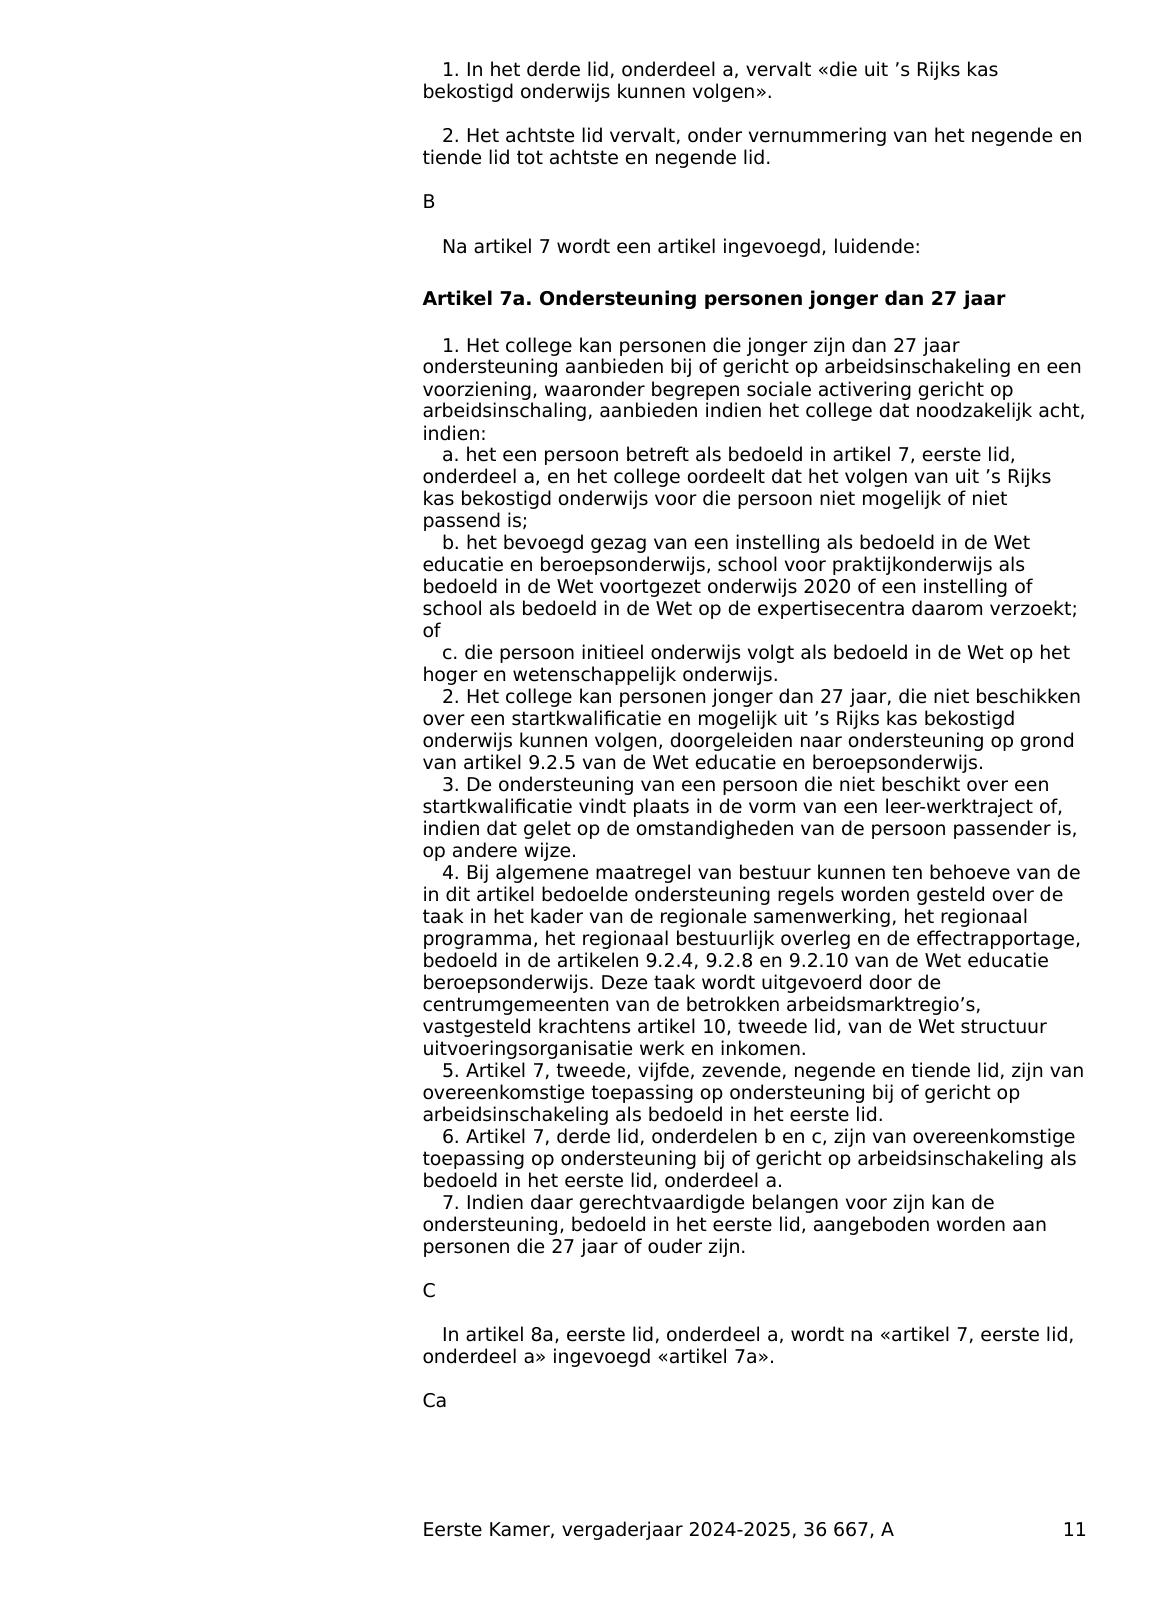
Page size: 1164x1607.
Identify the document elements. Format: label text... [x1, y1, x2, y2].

text 5. Artikel 7, tweede, vijfde, zevende, negende en tiende lid, zijn van overeenkomstige toepassing op ondersteuning bij of gericht op arbeidsinschakeling als bedoeld in het eerste lid. [422, 1060, 1087, 1126]
text 2. Het college kan personen jonger dan 27 jaar, die niet beschikken over een startkwalificatie en mogelijk uit ’s Rijks kas bekostigd onderwijs kunnen volgen, doorgeleiden naar ondersteuning op grond van artikel 9.2.5 van de Wet educatie en beroepsonderwijs. [422, 686, 1087, 774]
text In artikel 8a, eerste lid, onderdeel a, wordt na «artikel 7, eerste lid, onderdeel a» ingevoegd «artikel 7a». [422, 1324, 1087, 1368]
text 4. Bij algemene maatregel van bestuur kunnen ten behoeve van de in dit artikel bedoelde ondersteuning regels worden gesteld over de taak in het kader van de regionale samenwerking, het regionaal programma, het regionaal bestuurlijk overleg en de effectrapportage, bedoeld in de artikelen 9.2.4, 9.2.8 en 9.2.10 van de Wet educatie beroepsonderwijs. Deze taak wordt uitgevoerd door de centrumgemeenten van de betrokken arbeidsmarktregio’s, vastgesteld krachtens artikel 10, tweede lid, van de Wet structuur uitvoeringsorganisatie werk en inkomen. [422, 862, 1087, 1060]
text Na artikel 7 wordt een artikel ingevoegd, luidende: [422, 236, 1087, 257]
subtitle Artikel 7a. Ondersteuning personen jonger dan 27 jaar [422, 287, 1087, 309]
text 2. Het achtste lid vervalt, onder vernummering van het negende en tiende lid tot achtste en negende lid. [422, 125, 1087, 169]
text c. die persoon initieel onderwijs volgt als bedoeld in de Wet op het hoger en wetenschappelijk onderwijs. [422, 642, 1087, 686]
text b. het bevoegd gezag van een instelling als bedoeld in de Wet educatie en beroepsonderwijs, school voor praktijkonderwijs als bedoeld in de Wet voortgezet onderwijs 2020 of een instelling of school als bedoeld in de Wet op de expertisecentra daarom verzoekt; of [422, 532, 1087, 642]
text Ca [422, 1390, 1087, 1412]
text 1. Het college kan personen die jonger zijn dan 27 jaar ondersteuning aanbieden bij of gericht op arbeidsinschakeling en een voorziening, waaronder begrepen sociale activering gericht op arbeidsinschaling, aanbieden indien het college dat noodzakelijk acht, indien: [422, 334, 1087, 444]
text C [422, 1280, 1087, 1302]
text B [422, 191, 1087, 213]
text a. het een persoon betreft als bedoeld in artikel 7, eerste lid, onderdeel a, en het college oordeelt dat het volgen van uit ’s Rijks kas bekostigd onderwijs voor die persoon niet mogelijk of niet passend is; [422, 444, 1087, 532]
text 7. Indien daar gerechtvaardigde belangen voor zijn kan de ondersteuning, bedoeld in het eerste lid, aangeboden worden aan personen die 27 jaar of ouder zijn. [422, 1192, 1087, 1258]
text 6. Artikel 7, derde lid, onderdelen b en c, zijn van overeenkomstige toepassing op ondersteuning bij of gericht op arbeidsinschakeling als bedoeld in het eerste lid, onderdeel a. [422, 1126, 1087, 1192]
text 3. De ondersteuning van een persoon die niet beschikt over een startkwalificatie vindt plaats in de vorm van een leer-werktraject of, indien dat gelet op de omstandigheden van de persoon passender is, op andere wijze. [422, 774, 1087, 862]
text 1. In het derde lid, onderdeel a, vervalt «die uit ’s Rijks kas bekostigd onderwijs kunnen volgen». [422, 59, 1087, 103]
